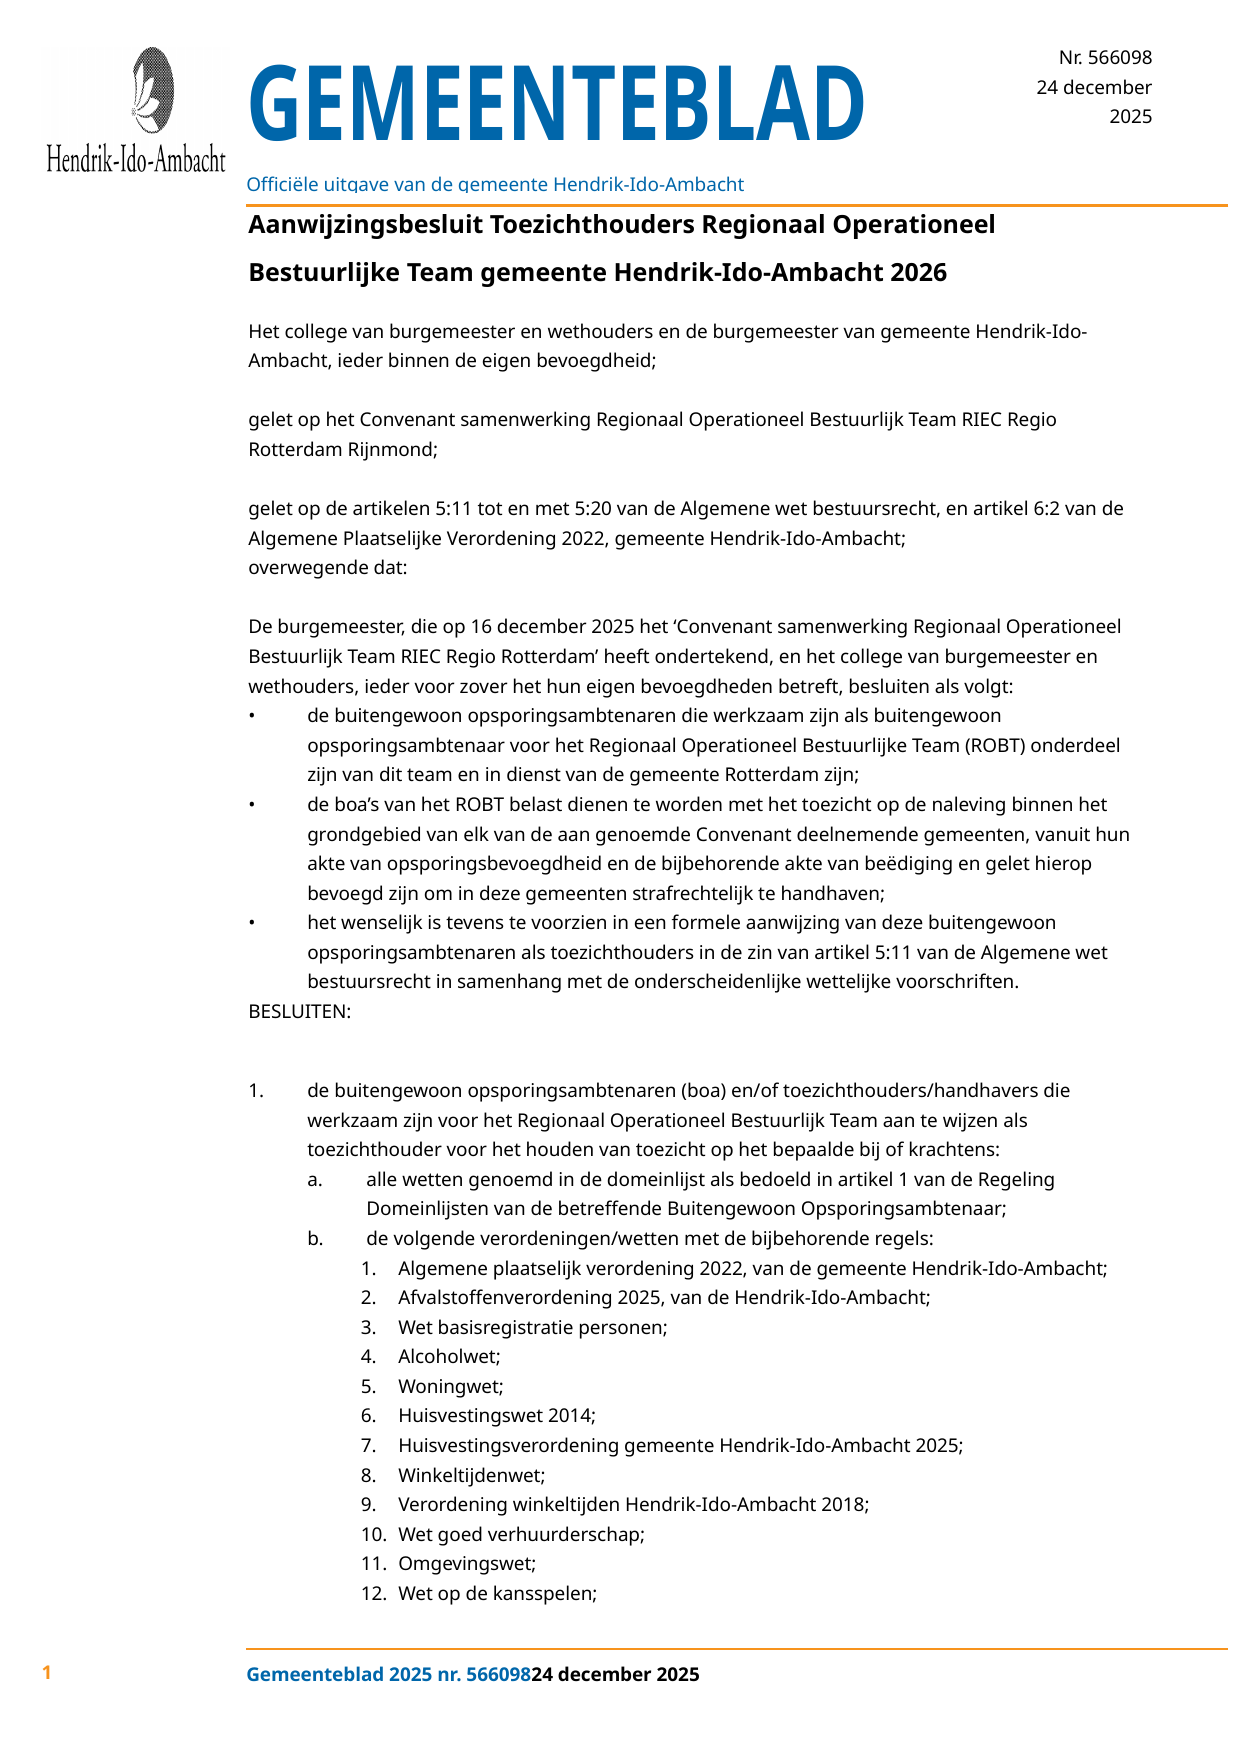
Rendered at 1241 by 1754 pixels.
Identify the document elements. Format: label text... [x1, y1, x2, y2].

list het wenselijk is tevens te voorzien in een formele aanwijzing van deze buitengewoon opsporingsambtenaren als toezichthouders in de zin van artikel 5:11 van de Algemene wet bestuursrecht in samenhang met de onderscheidenlijke wettelijke voorschriften. [248, 909, 1152, 994]
list Alcoholwet; [361, 1343, 1152, 1369]
list Omgevingswet; [361, 1551, 1152, 1576]
list alle wetten genoemd in de domeinlijst als bedoeld in artikel 1 van de Regeling Domeinlijsten van de betreffende Buitengewoon Opsporingsambtenaar; [307, 1166, 1152, 1221]
text gelet op de artikelen 5:11 tot en met 5:20 van de Algemene wet bestuursrecht, en artikel 6:2 van de Algemene Plaatselijke Verordening 2022, gemeente Hendrik-Ido-Ambacht; [248, 495, 1152, 551]
list Huisvestingswet 2014; [361, 1403, 1152, 1428]
list de buitengewoon opsporingsambtenaren die werkzaam zijn als buitengewoon opsporingsambtenaar voor het Regionaal Operationeel Bestuurlijke Team (ROBT) onderdeel zijn van dit team en in dienst van de gemeente Rotterdam zijn; [248, 702, 1152, 787]
list Huisvestingsverordening gemeente Hendrik-Ido-Ambacht 2025; [361, 1432, 1152, 1458]
text Het college van burgemeester en wethouders en de burgemeester van gemeente Hendrik-Ido- [248, 318, 1152, 344]
list Wet op de kansspelen; [361, 1580, 1152, 1606]
text overwegende dat: [248, 554, 1152, 580]
list Wet basisregistratie personen; [361, 1314, 1152, 1339]
list de boa’s van het ROBT belast dienen te worden met het toezicht op de naleving binnen het grondgebied van elk van de aan genoemde Convenant deelnemende gemeenten, vanuit hun akte van opsporingsbevoegdheid en de bijbehorende akte van beëdiging en gelet hierop bevoegd zijn om in deze gemeenten strafrechtelijk te handhaven; [248, 791, 1152, 906]
list Algemene plaatselijk verordening 2022, van de gemeente Hendrik-Ido-Ambacht; [361, 1255, 1152, 1280]
list de buitengewoon opsporingsambtenaren (boa) en/of toezichthouders/handhavers die werkzaam zijn voor het Regionaal Operationeel Bestuurlijk Team aan te wijzen als toezichthouder voor het houden van toezicht op het bepaalde bij of krachtens: [248, 1077, 1152, 1162]
text Ambacht, ieder binnen de eigen bevoegdheid; [248, 347, 1152, 373]
list Woningwet; [361, 1373, 1152, 1399]
text Aanwijzingsbesluit Toezichthouders Regionaal Operationeel Bestuurlijke Team gemeente Hendrik-Ido-Ambacht 2026 [248, 207, 1152, 288]
list Wet goed verhuurderschap; [361, 1521, 1152, 1547]
text gelet op het Convenant samenwerking Regionaal Operationeel Bestuurlijk Team RIEC Regio Rotterdam Rijnmond; [248, 407, 1152, 462]
list Winkeltijdenwet; [361, 1462, 1152, 1487]
picture [41, 47, 231, 172]
text De burgemeester, die op 16 december 2025 het ‘Convenant samenwerking Regionaal Operationeel Bestuurlijk Team RIEC Regio Rotterdam’ heeft ondertekend, en het college van burgemeester en wethouders, ieder voor zover het hun eigen bevoegdheden betreft, besluiten als volgt: [248, 614, 1152, 699]
list Verordening winkeltijden Hendrik-Ido-Ambacht 2018; [361, 1491, 1152, 1517]
list Afvalstoffenverordening 2025, van de Hendrik-Ido-Ambacht; [361, 1284, 1152, 1310]
list de volgende verordeningen/wetten met de bijbehorende regels: [307, 1225, 1152, 1251]
text BESLUITEN: [248, 998, 1152, 1024]
